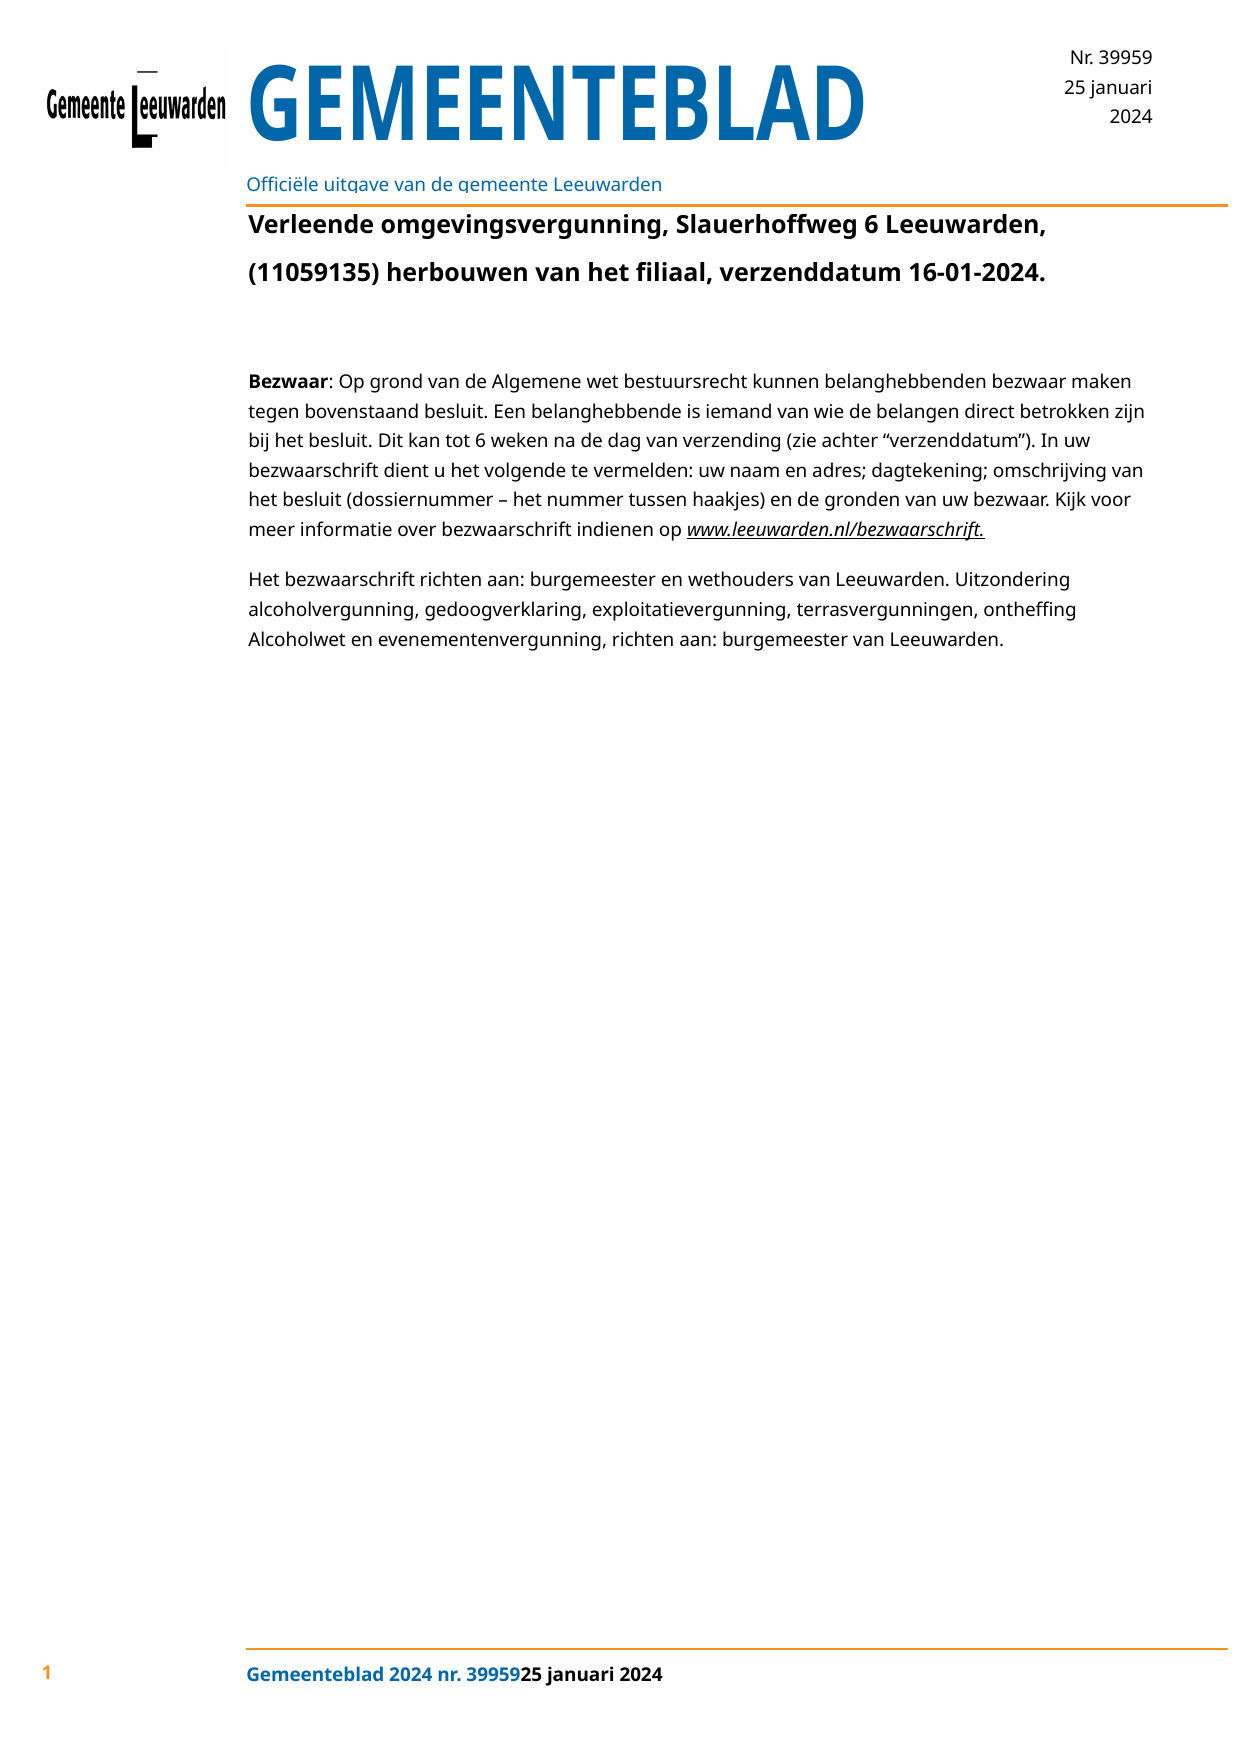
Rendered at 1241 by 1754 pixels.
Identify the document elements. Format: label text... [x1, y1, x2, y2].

text Verleende omgevingsvergunning, Slauerhoffweg 6 Leeuwarden, (11059135) herbouwen van het filiaal, verzenddatum 16-01-2024. [248, 207, 1152, 288]
text Bezwaar: Op grond van de Algemene wet bestuursrecht kunnen belanghebbenden bezwaar maken tegen bovenstaand besluit. Een belanghebbende is iemand van wie de belangen direct betrokken zijn bij het besluit. Dit kan tot 6 weken na de dag van verzending (zie achter “verzenddatum”). In uw bezwaarschrift dient u het volgende te vermelden: uw naam en adres; dagtekening; omschrijving van het besluit (dossiernummer – het nummer tussen haakjes) en de gronden van uw bezwaar. Kijk voor meer informatie over bezwaarschrift indienen op www.leeuwarden.nl/bezwaarschrift. [248, 368, 1152, 542]
text Het bezwaarschrift richten aan: burgemeester en wethouders van Leeuwarden. Uitzondering alcoholvergunning, gedoogverklaring, exploitatievergunning, terrasvergunningen, ontheffing Alcoholwet en evenementenvergunning, richten aan: burgemeester van Leeuwarden. [248, 567, 1152, 652]
picture [41, 47, 231, 172]
